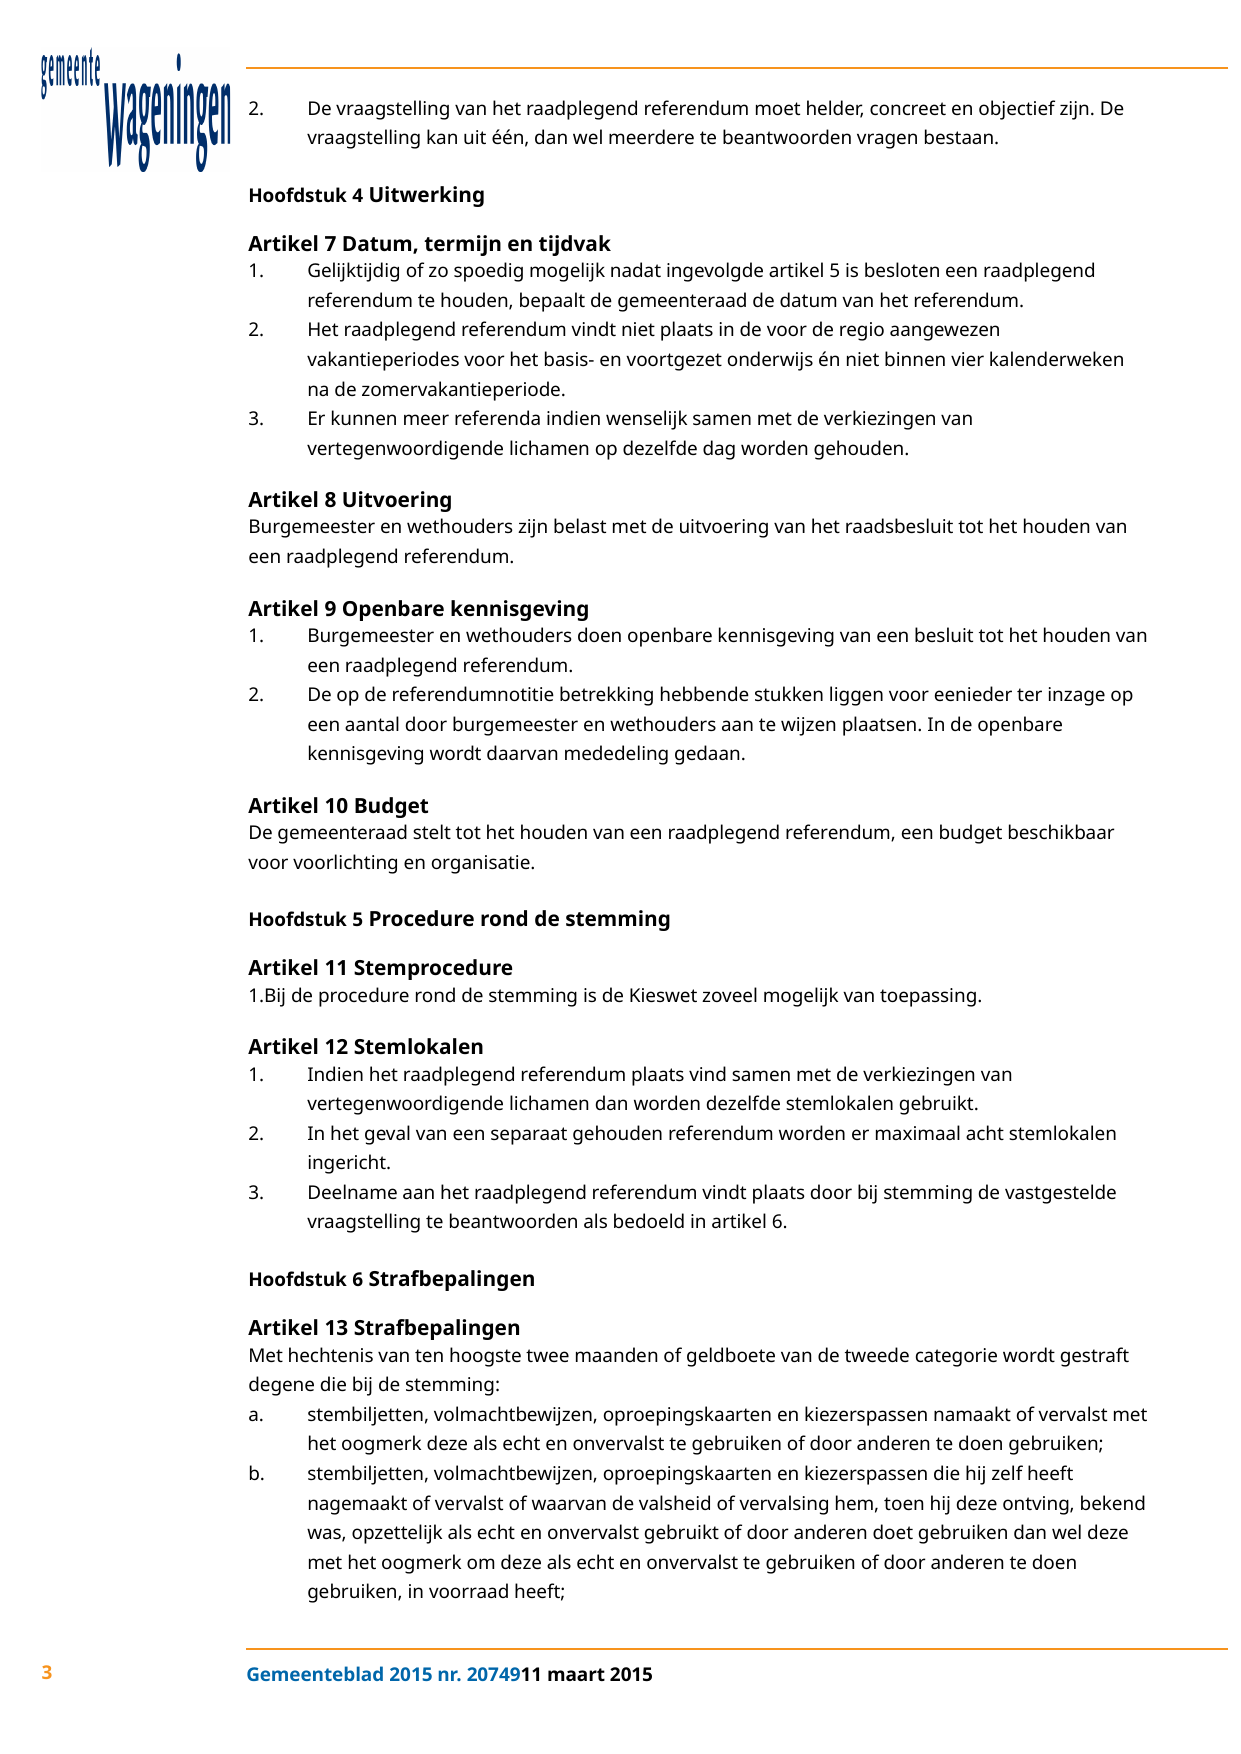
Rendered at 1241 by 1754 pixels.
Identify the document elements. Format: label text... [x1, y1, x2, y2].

list Indien het raadplegend referendum plaats vind samen met de verkiezingen van vertegenwoordigende lichamen dan worden dezelfde stemlokalen gebruikt. [248, 1061, 1152, 1116]
text Hoofdstuk 5 Procedure rond de stemming [248, 904, 1152, 933]
text Met hechtenis van ten hoogste twee maanden of geldboete van de tweede categorie wordt gestraft degene die bij de stemming: [248, 1342, 1152, 1397]
text Artikel 8 Uitvoering [248, 485, 1152, 514]
list stembiljetten, volmachtbewijzen, oproepingskaarten en kiezerspassen die hij zelf heeft nagemaakt of vervalst of waarvan de valsheid of vervalsing hem, toen hij deze ontving, bekend was, opzettelijk als echt en onvervalst gebruikt of door anderen doet gebruiken dan wel deze met het oogmerk om deze als echt en onvervalst te gebruiken of door anderen te doen gebruiken, in voorraad heeft; [248, 1460, 1152, 1604]
list Deelname aan het raadplegend referendum vindt plaats door bij stemming de vastgestelde vraagstelling te beantwoorden als bedoeld in artikel 6. [248, 1179, 1152, 1234]
text Hoofdstuk 4 Uitwerking [248, 180, 1152, 208]
list Gelijktijdig of zo spoedig mogelijk nadat ingevolgde artikel 5 is besloten een raadplegend referendum te houden, bepaalt de gemeenteraad de datum van het referendum. [248, 257, 1152, 313]
text Artikel 12 Stemlokalen [248, 1032, 1152, 1061]
list De vraagstelling van het raadplegend referendum moet helder, concreet en objectief zijn. De vraagstelling kan uit één, dan wel meerdere te beantwoorden vragen bestaan. [248, 95, 1152, 150]
list Het raadplegend referendum vindt niet plaats in de voor de regio aangewezen vakantieperiodes voor het basis- en voortgezet onderwijs én niet binnen vier kalenderweken na de zomervakantieperiode. [248, 317, 1152, 401]
text Artikel 10 Budget [248, 791, 1152, 819]
text Artikel 9 Openbare kennisgeving [248, 594, 1152, 622]
list In het geval van een separaat gehouden referendum worden er maximaal acht stemlokalen ingericht. [248, 1120, 1152, 1175]
text Hoofdstuk 6 Strafbepalingen [248, 1264, 1152, 1292]
text De gemeenteraad stelt tot het houden van een raadplegend referendum, een budget beschikbaar voor voorlichting en organisatie. [248, 819, 1152, 875]
list De op de referendumnotitie betrekking hebbende stukken liggen voor eenieder ter inzage op een aantal door burgemeester en wethouders aan te wijzen plaatsen. In de openbare kennisgeving wordt daarvan mededeling gedaan. [248, 681, 1152, 766]
list Burgemeester en wethouders doen openbare kennisgeving van een besluit tot het houden van een raadplegend referendum. [248, 622, 1152, 677]
text Artikel 7 Datum, termijn en tijdvak [248, 229, 1152, 257]
text 1.Bij de procedure rond de stemming is de Kieswet zoveel mogelijk van toepassing. [248, 982, 1152, 1008]
text Artikel 11 Stemprocedure [248, 953, 1152, 982]
text Artikel 13 Strafbepalingen [248, 1313, 1152, 1342]
picture [41, 47, 231, 172]
list Er kunnen meer referenda indien wenselijk samen met de verkiezingen van vertegenwoordigende lichamen op dezelfde dag worden gehouden. [248, 405, 1152, 461]
list stembiljetten, volmachtbewijzen, oproepingskaarten en kiezerspassen namaakt of vervalst met het oogmerk deze als echt en onvervalst te gebruiken of door anderen te doen gebruiken; [248, 1401, 1152, 1456]
text Burgemeester en wethouders zijn belast met de uitvoering van het raadsbesluit tot het houden van een raadplegend referendum. [248, 514, 1152, 569]
